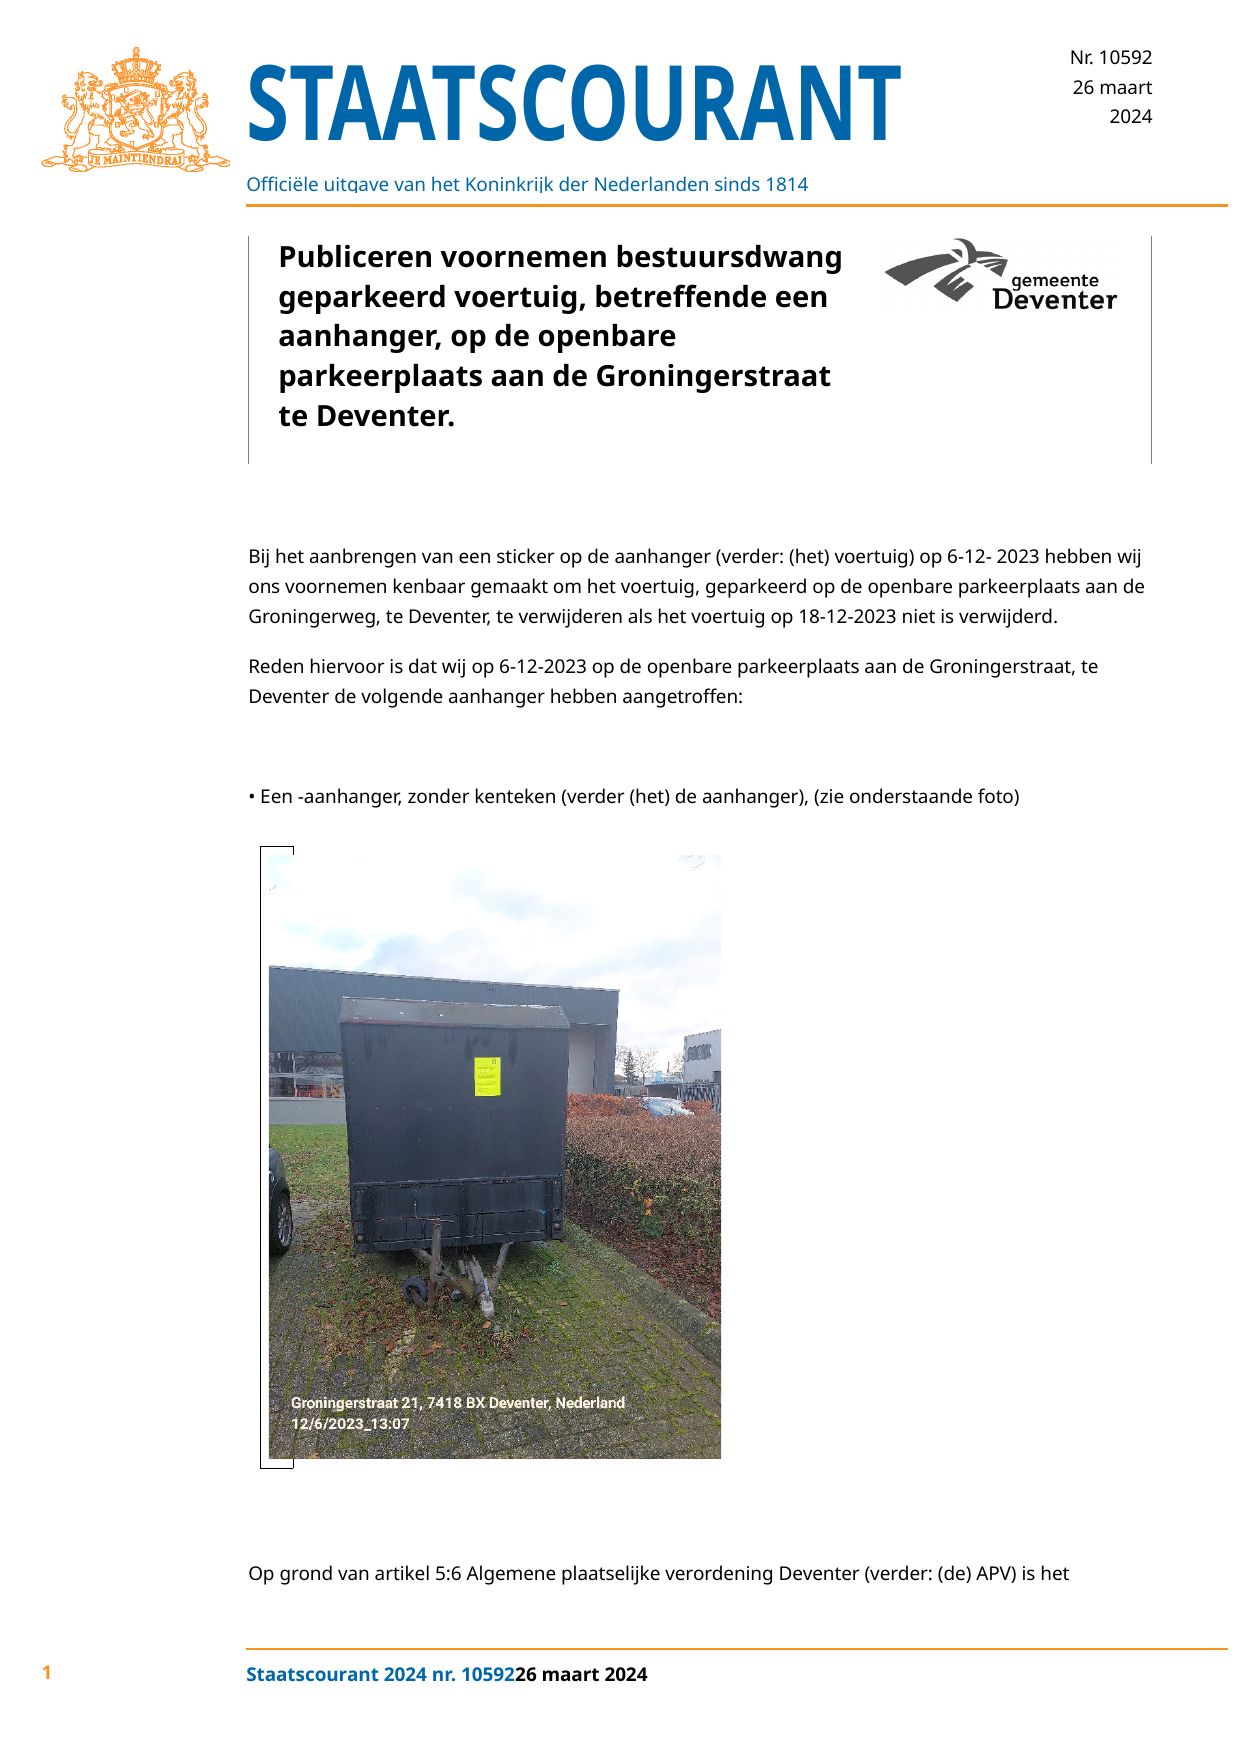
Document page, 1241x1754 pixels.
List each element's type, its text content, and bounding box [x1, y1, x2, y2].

text Bij het aanbrengen van een sticker op de aanhanger (verder: (het) voertuig) op 6-12- 2023 hebben wij ons voornemen kenbaar gemaakt om het voertuig, geparkeerd op de openbare parkeerplaats aan de Groningerweg, te Deventer, te verwijderen als het voertuig op 18-12-2023 niet is verwijderd. [248, 544, 1152, 629]
text Reden hiervoor is dat wij op 6-12-2023 op de openbare parkeerplaats aan de Groningerstraat, te Deventer de volgende aanhanger hebben aangetroffen: [248, 653, 1152, 709]
text • Een -aanhanger, zonder kenteken (verder (het) de aanhanger), (zie onderstaande foto) [248, 784, 1152, 809]
text Op grond van artikel 5:6 Algemene plaatselijke verordening Deventer (verder: (de) APV) is het [248, 1560, 1152, 1586]
picture [41, 47, 231, 172]
table_header [850, 236, 1151, 464]
picture [882, 236, 1119, 311]
table_header Publiceren voornemen bestuursdwang geparkeerd voertuig, betreffende een aanhanger, op de openbare parkeerplaats aan de Groningerstraat te Deventer. [249, 236, 850, 464]
picture [268, 855, 722, 1459]
